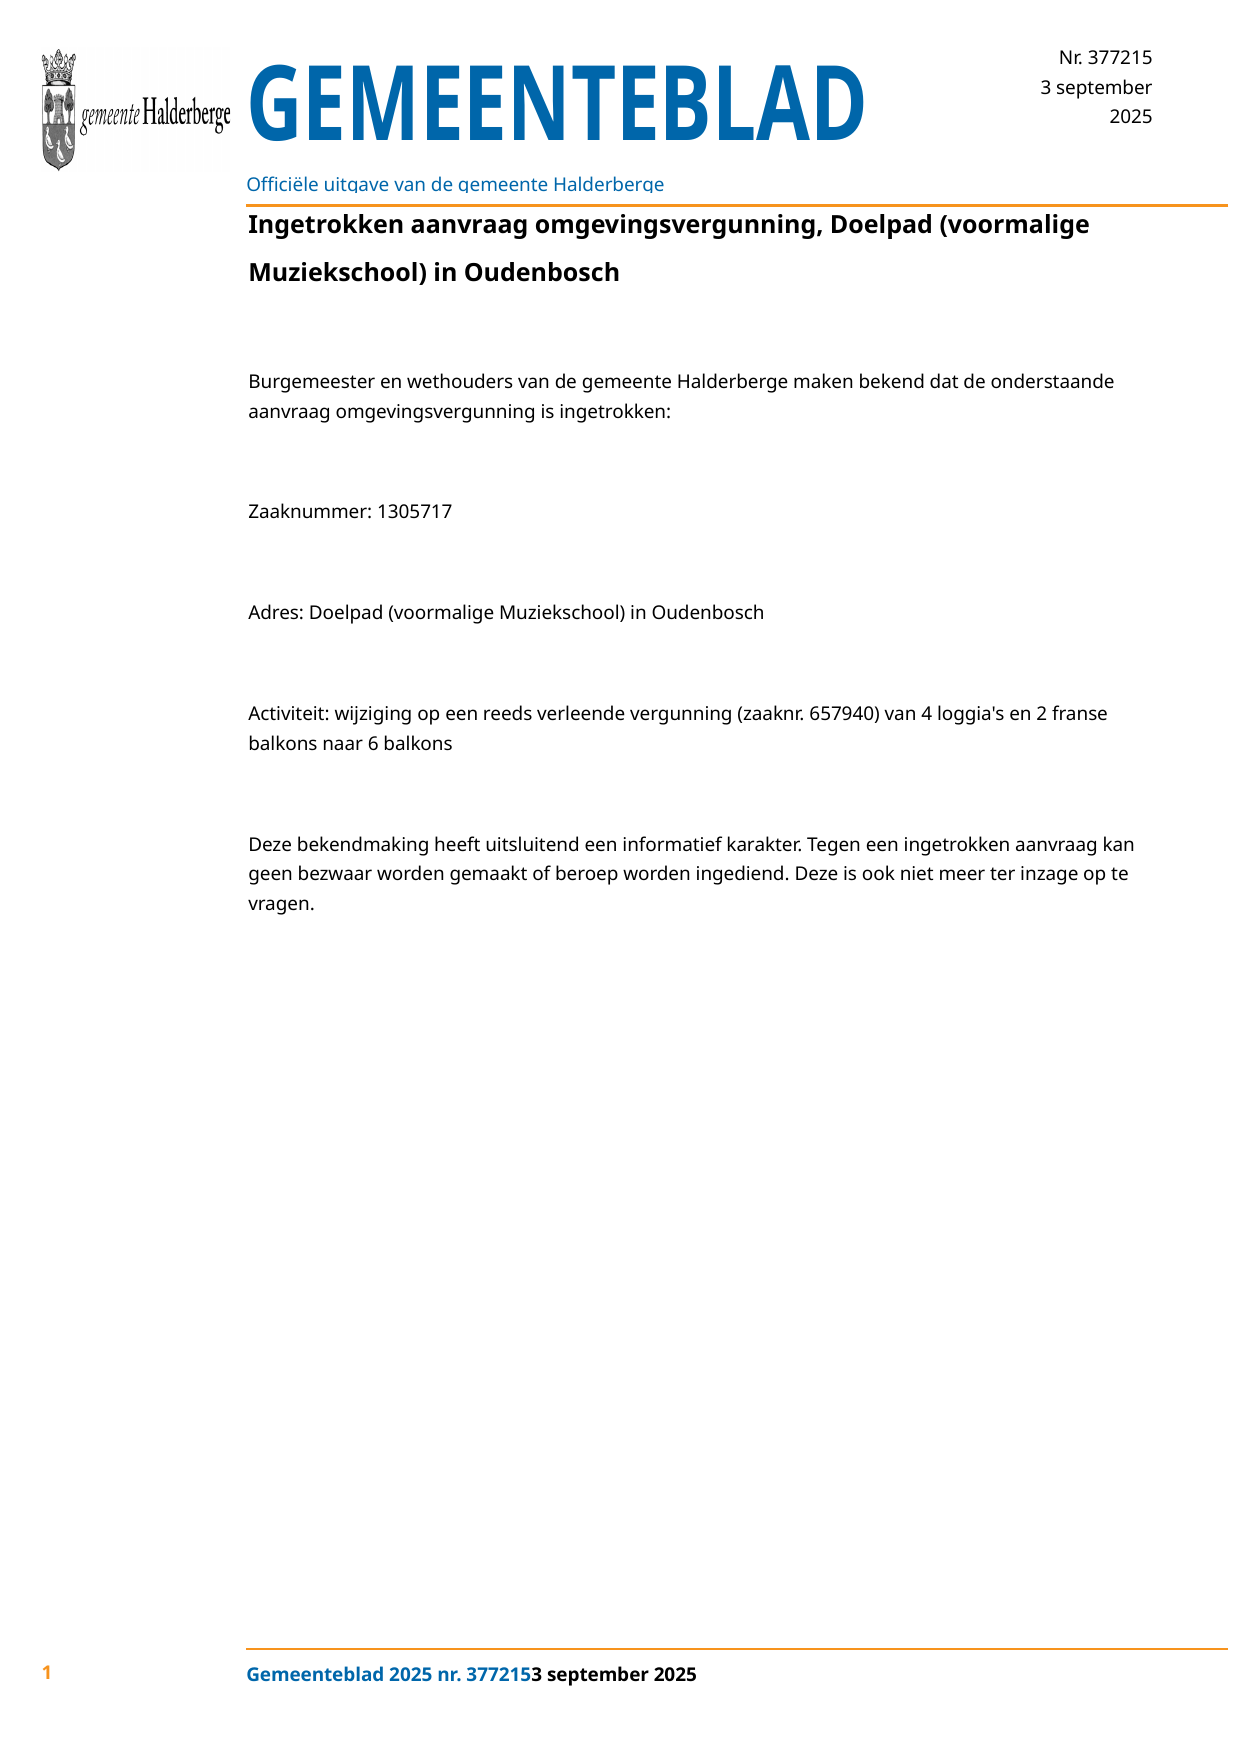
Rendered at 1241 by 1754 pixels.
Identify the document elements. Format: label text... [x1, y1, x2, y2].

text Deze bekendmaking heeft uitsluitend een informatief karakter. Tegen een ingetrokken aanvraag kan geen bezwaar worden gemaakt of beroep worden ingediend. Deze is ook niet meer ter inzage op te vragen. [248, 831, 1152, 916]
text Burgemeester en wethouders van de gemeente Halderberge maken bekend dat de onderstaande aanvraag omgevingsvergunning is ingetrokken: [248, 368, 1152, 424]
text Adres: Doelpad (voormalige Muziekschool) in Oudenbosch [248, 599, 1152, 625]
text Ingetrokken aanvraag omgevingsvergunning, Doelpad (voormalige Muziekschool) in Oudenbosch [248, 207, 1152, 288]
text Zaaknummer: 1305717 [248, 499, 1152, 524]
text Activiteit: wijziging op een reeds verleende vergunning (zaaknr. 657940) van 4 loggia's en 2 franse balkons naar 6 balkons [248, 700, 1152, 756]
picture [41, 47, 231, 172]
